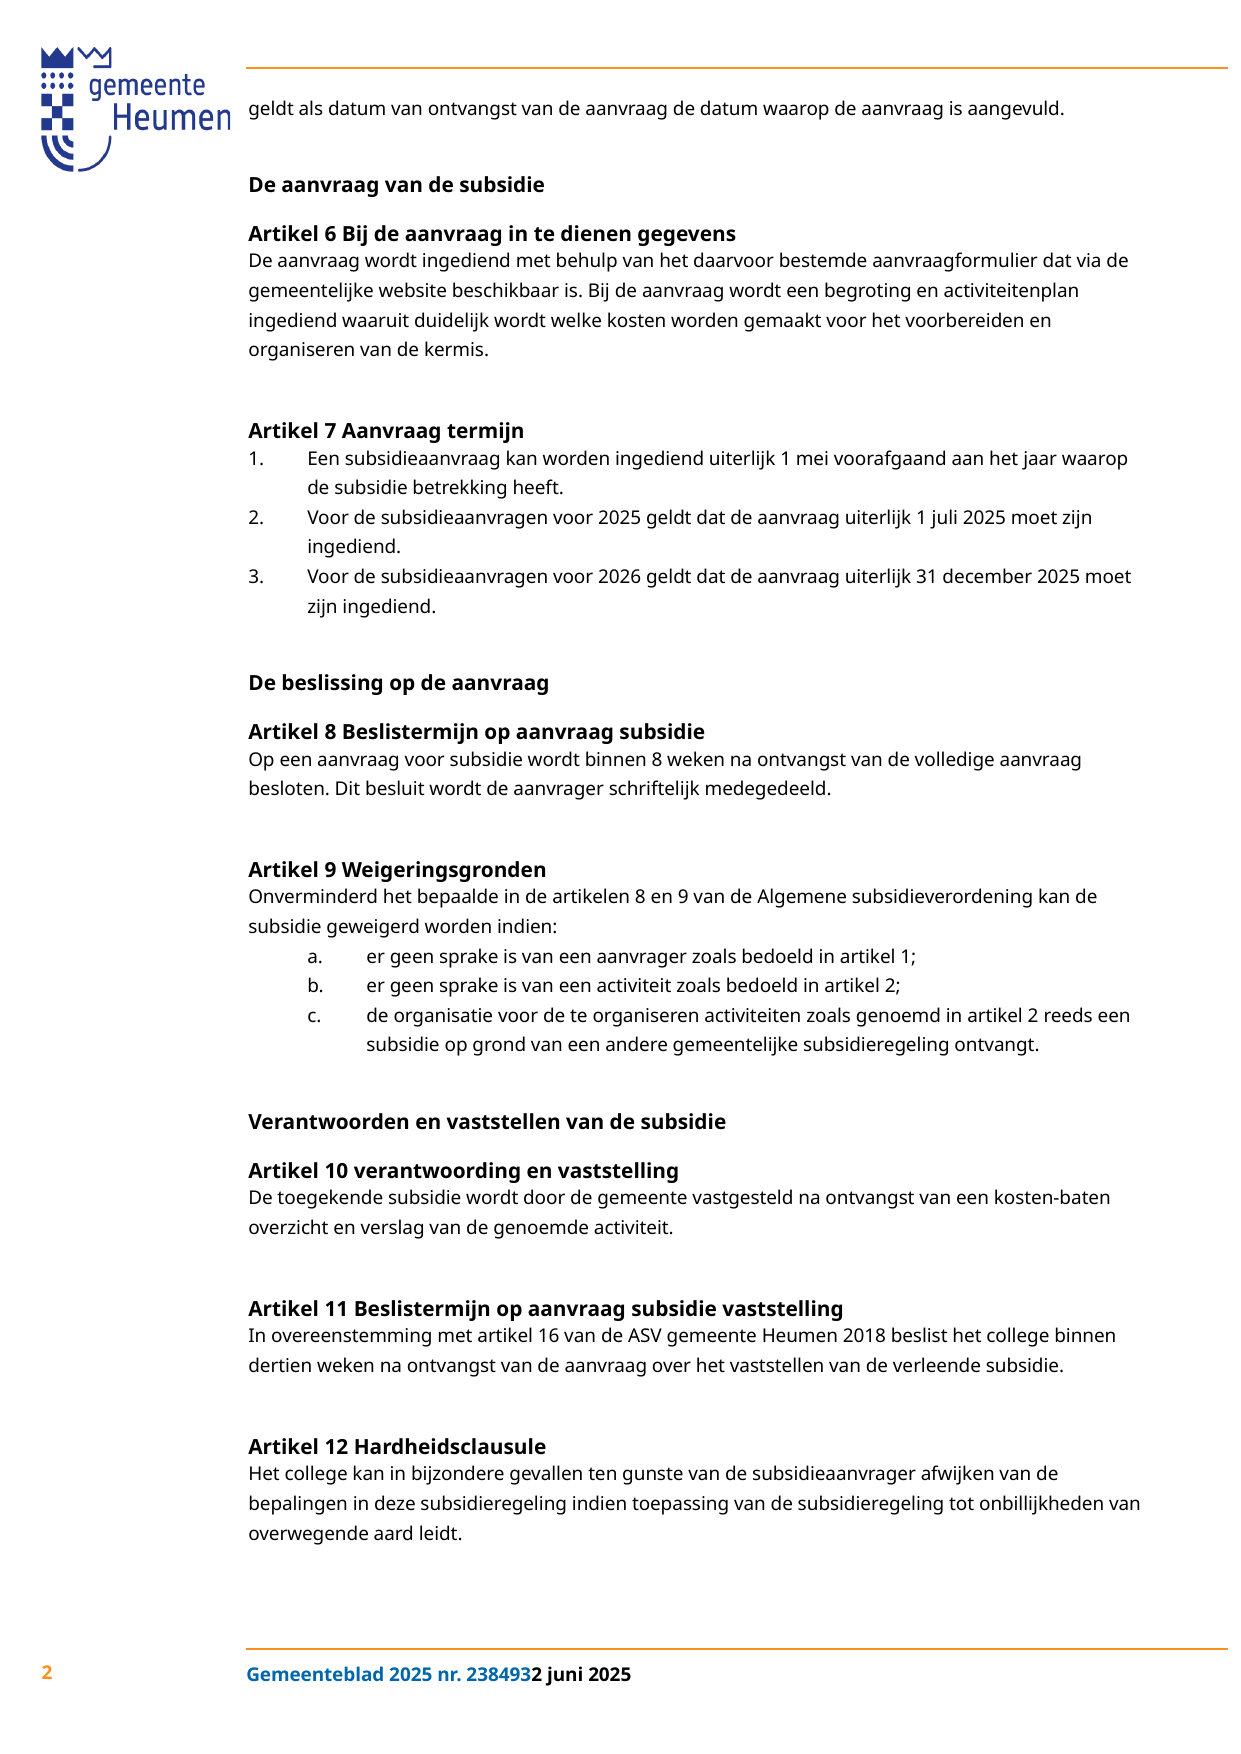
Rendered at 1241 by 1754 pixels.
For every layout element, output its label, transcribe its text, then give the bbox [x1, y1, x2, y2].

text geldt als datum van ontvangst van de aanvraag de datum waarop de aanvraag is aangevuld. [248, 95, 1152, 121]
list Een subsidieaanvraag kan worden ingediend uiterlijk 1 mei voorafgaand aan het jaar waarop de subsidie betrekking heeft. [248, 445, 1152, 500]
text Het college kan in bijzondere gevallen ten gunste van de subsidieaanvrager afwijken van de bepalingen in deze subsidieregeling indien toepassing van de subsidieregeling tot onbillijkheden van overwegende aard leidt. [248, 1461, 1152, 1546]
text De toegekende subsidie wordt door de gemeente vastgesteld na ontvangst van een kosten-baten overzicht en verslag van de genoemde activiteit. [248, 1184, 1152, 1240]
text Op een aanvraag voor subsidie wordt binnen 8 weken na ontvangst van de volledige aanvraag besloten. Dit besluit wordt de aanvrager schriftelijk medegedeeld. [248, 746, 1152, 801]
text De aanvraag van de subsidie [248, 170, 1152, 198]
list er geen sprake is van een activiteit zoals bedoeld in artikel 2; [307, 972, 1152, 998]
text Artikel 7 Aanvraag termijn [248, 416, 1152, 445]
text Artikel 12 Hardheidsclausule [248, 1432, 1152, 1461]
text Artikel 9 Weigeringsgronden [248, 855, 1152, 884]
text Artikel 8 Beslistermijn op aanvraag subsidie [248, 717, 1152, 746]
list Voor de subsidieaanvragen voor 2025 geldt dat de aanvraag uiterlijk 1 juli 2025 moet zijn ingediend. [248, 504, 1152, 559]
list er geen sprake is van een aanvrager zoals bedoeld in artikel 1; [307, 943, 1152, 969]
list de organisatie voor de te organiseren activiteiten zoals genoemd in artikel 2 reeds een subsidie op grond van een andere gemeentelijke subsidieregeling ontvangt. [307, 1002, 1152, 1057]
picture [41, 47, 231, 172]
text De beslissing op de aanvraag [248, 668, 1152, 696]
text Onverminderd het bepaalde in de artikelen 8 en 9 van de Algemene subsidieverordening kan de subsidie geweigerd worden indien: [248, 884, 1152, 939]
text Verantwoorden en vaststellen van de subsidie [248, 1107, 1152, 1135]
text Artikel 6 Bij de aanvraag in te dienen gegevens [248, 219, 1152, 248]
text In overeenstemming met artikel 16 van de ASV gemeente Heumen 2018 beslist het college binnen dertien weken na ontvangst van de aanvraag over het vaststellen van de verleende subsidie. [248, 1323, 1152, 1378]
text Artikel 10 verantwoording en vaststelling [248, 1156, 1152, 1184]
list Voor de subsidieaanvragen voor 2026 geldt dat de aanvraag uiterlijk 31 december 2025 moet zijn ingediend. [248, 563, 1152, 618]
text Artikel 11 Beslistermijn op aanvraag subsidie vaststelling [248, 1294, 1152, 1323]
text De aanvraag wordt ingediend met behulp van het daarvoor bestemde aanvraagformulier dat via de gemeentelijke website beschikbaar is. Bij de aanvraag wordt een begroting en activiteitenplan ingediend waaruit duidelijk wordt welke kosten worden gemaakt voor het voorbereiden en organiseren van de kermis. [248, 248, 1152, 362]
